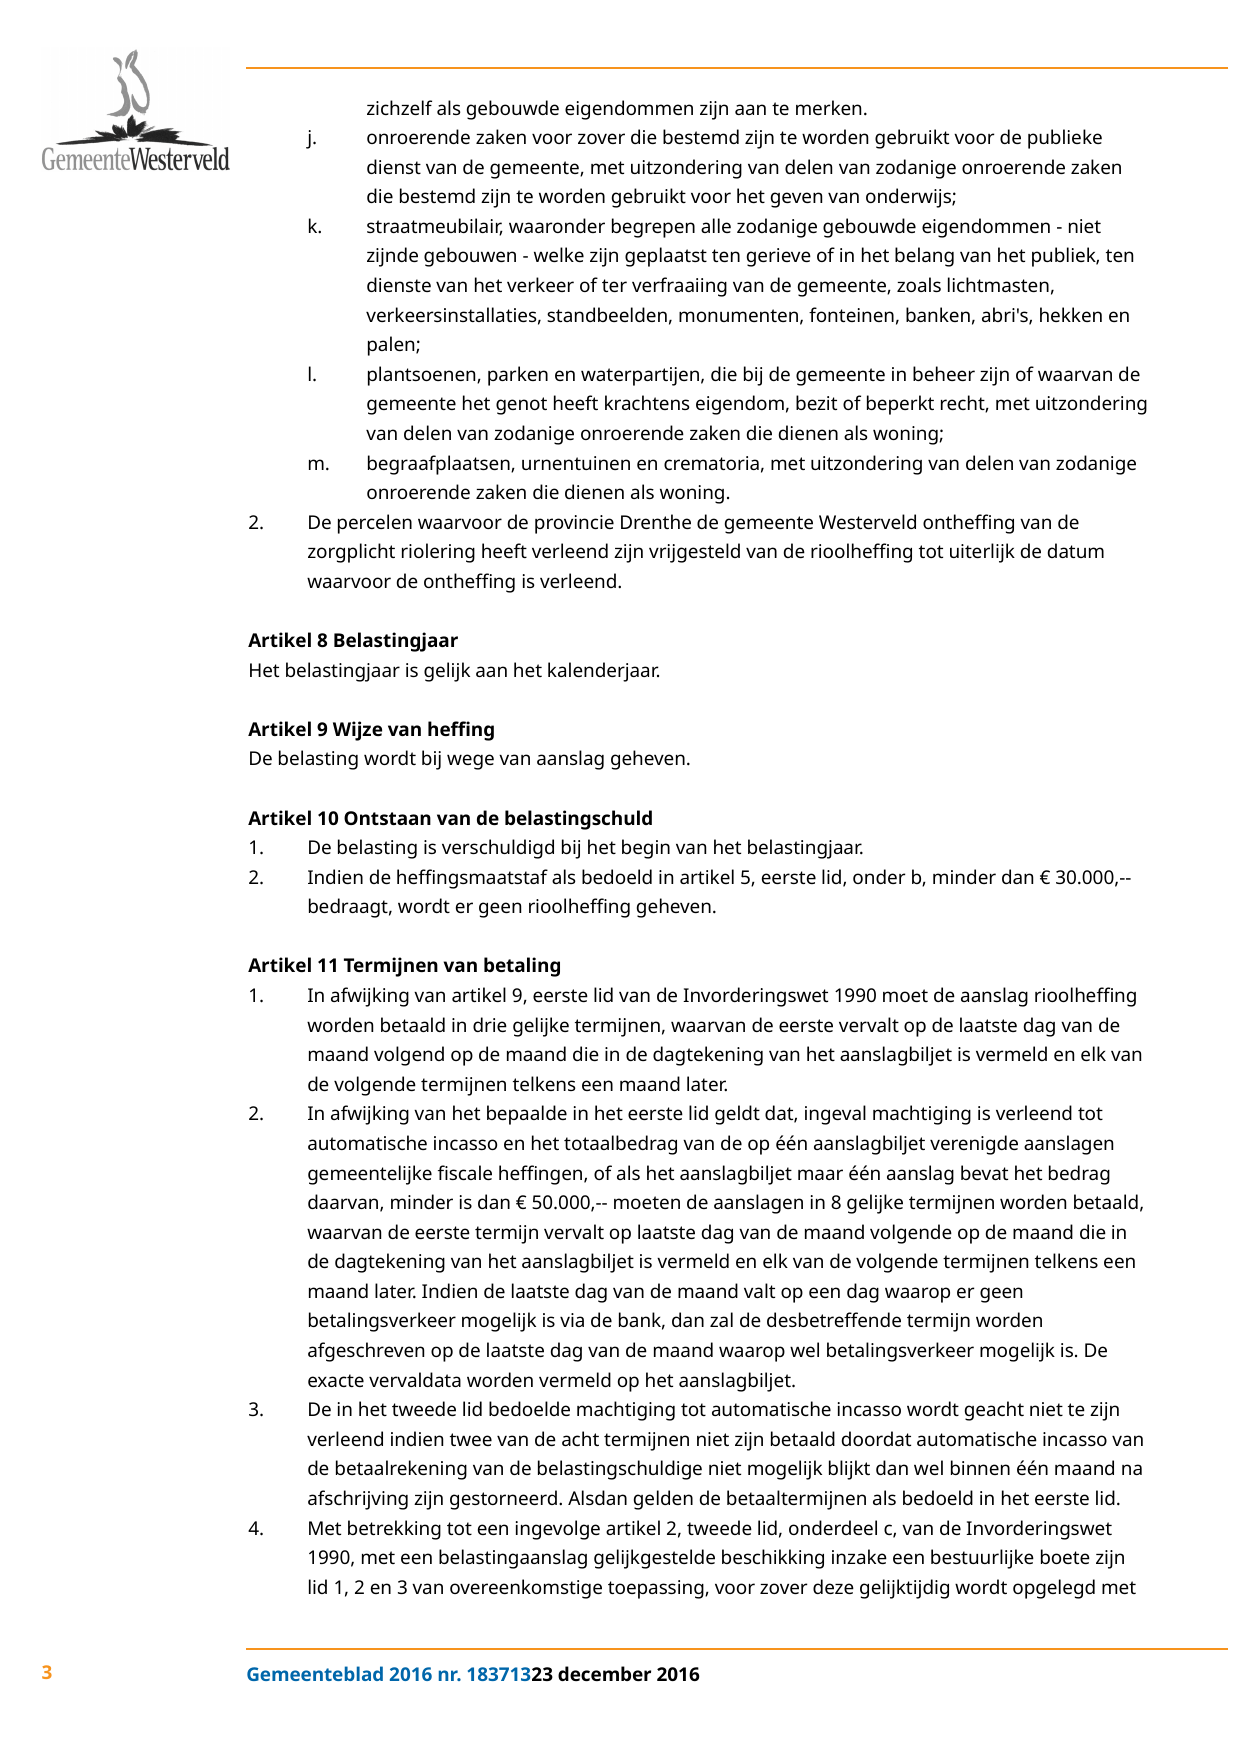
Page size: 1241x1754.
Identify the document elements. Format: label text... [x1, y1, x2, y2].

list De percelen waarvoor de provincie Drenthe de gemeente Westerveld ontheffing van de zorgplicht riolering heeft verleend zijn vrijgesteld van de rioolheffing tot uiterlijk de datum waarvoor de ontheffing is verleend. [248, 509, 1152, 594]
list In afwijking van het bepaalde in het eerste lid geldt dat, ingeval machtiging is verleend tot automatische incasso en het totaalbedrag van de op één aanslagbiljet verenigde aanslagen gemeentelijke fiscale heffingen, of als het aanslagbiljet maar één aanslag bevat het bedrag daarvan, minder is dan € 50.000,-- moeten de aanslagen in 8 gelijke termijnen worden betaald, waarvan de eerste termijn vervalt op laatste dag van de maand volgende op de maand die in de dagtekening van het aanslagbiljet is vermeld en elk van de volgende termijnen telkens een maand later. Indien de laatste dag van de maand valt op een dag waarop er geen betalingsverkeer mogelijk is via de bank, dan zal de desbetreffende termijn worden afgeschreven op de laatste dag van de maand waarop wel betalingsverkeer mogelijk is. De exacte vervaldata worden vermeld op het aanslagbiljet. [248, 1101, 1152, 1393]
list begraafplaatsen, urnentuinen en crematoria, met uitzondering van delen van zodanige onroerende zaken die dienen als woning. [307, 450, 1152, 505]
list Met betrekking tot een ingevolge artikel 2, tweede lid, onderdeel c, van de Invorderingswet 1990, met een belastingaanslag gelijkgestelde beschikking inzake een bestuurlijke boete zijn lid 1, 2 en 3 van overeenkomstige toepassing, voor zover deze gelijktijdig wordt opgelegd met [248, 1515, 1152, 1600]
text De belasting wordt bij wege van aanslag geheven. [248, 746, 1152, 771]
list zichzelf als gebouwde eigendommen zijn aan te merken. [307, 95, 1152, 121]
picture [41, 47, 231, 172]
list plantsoenen, parken en waterpartijen, die bij de gemeente in beheer zijn of waarvan de gemeente het genot heeft krachtens eigendom, bezit of beperkt recht, met uitzondering van delen van zodanige onroerende zaken die dienen als woning; [307, 361, 1152, 446]
text Artikel 11 Termijnen van betaling [248, 953, 1152, 978]
text Artikel 10 Ontstaan van de belastingschuld [248, 805, 1152, 831]
list De in het tweede lid bedoelde machtiging tot automatische incasso wordt geacht niet te zijn verleend indien twee van de acht termijnen niet zijn betaald doordat automatische incasso van de betaalrekening van de belastingschuldige niet mogelijk blijkt dan wel binnen één maand na afschrijving zijn gestorneerd. Alsdan gelden de betaaltermijnen als bedoeld in het eerste lid. [248, 1396, 1152, 1511]
text Het belastingjaar is gelijk aan het kalenderjaar. [248, 657, 1152, 683]
list onroerende zaken voor zover die bestemd zijn te worden gebruikt voor de publieke dienst van de gemeente, met uitzondering van delen van zodanige onroerende zaken die bestemd zijn te worden gebruikt voor het geven van onderwijs; [307, 124, 1152, 209]
text Artikel 9 Wijze van heffing [248, 716, 1152, 742]
list Indien de heffingsmaatstaf als bedoeld in artikel 5, eerste lid, onder b, minder dan € 30.000,-- bedraagt, wordt er geen rioolheffing geheven. [248, 864, 1152, 919]
list straatmeubilair, waaronder begrepen alle zodanige gebouwde eigendommen - niet zijnde gebouwen - welke zijn geplaatst ten gerieve of in het belang van het publiek, ten dienste van het verkeer of ter verfraaiing van de gemeente, zoals lichtmasten, verkeersinstallaties, standbeelden, monumenten, fonteinen, banken, abri's, hekken en palen; [307, 213, 1152, 357]
list De belasting is verschuldigd bij het begin van het belastingjaar. [248, 834, 1152, 860]
text Artikel 8 Belastingjaar [248, 627, 1152, 653]
list In afwijking van artikel 9, eerste lid van de Invorderingswet 1990 moet de aanslag rioolheffing worden betaald in drie gelijke termijnen, waarvan de eerste vervalt op de laatste dag van de maand volgend op de maand die in de dagtekening van het aanslagbiljet is vermeld en elk van de volgende termijnen telkens een maand later. [248, 982, 1152, 1097]
